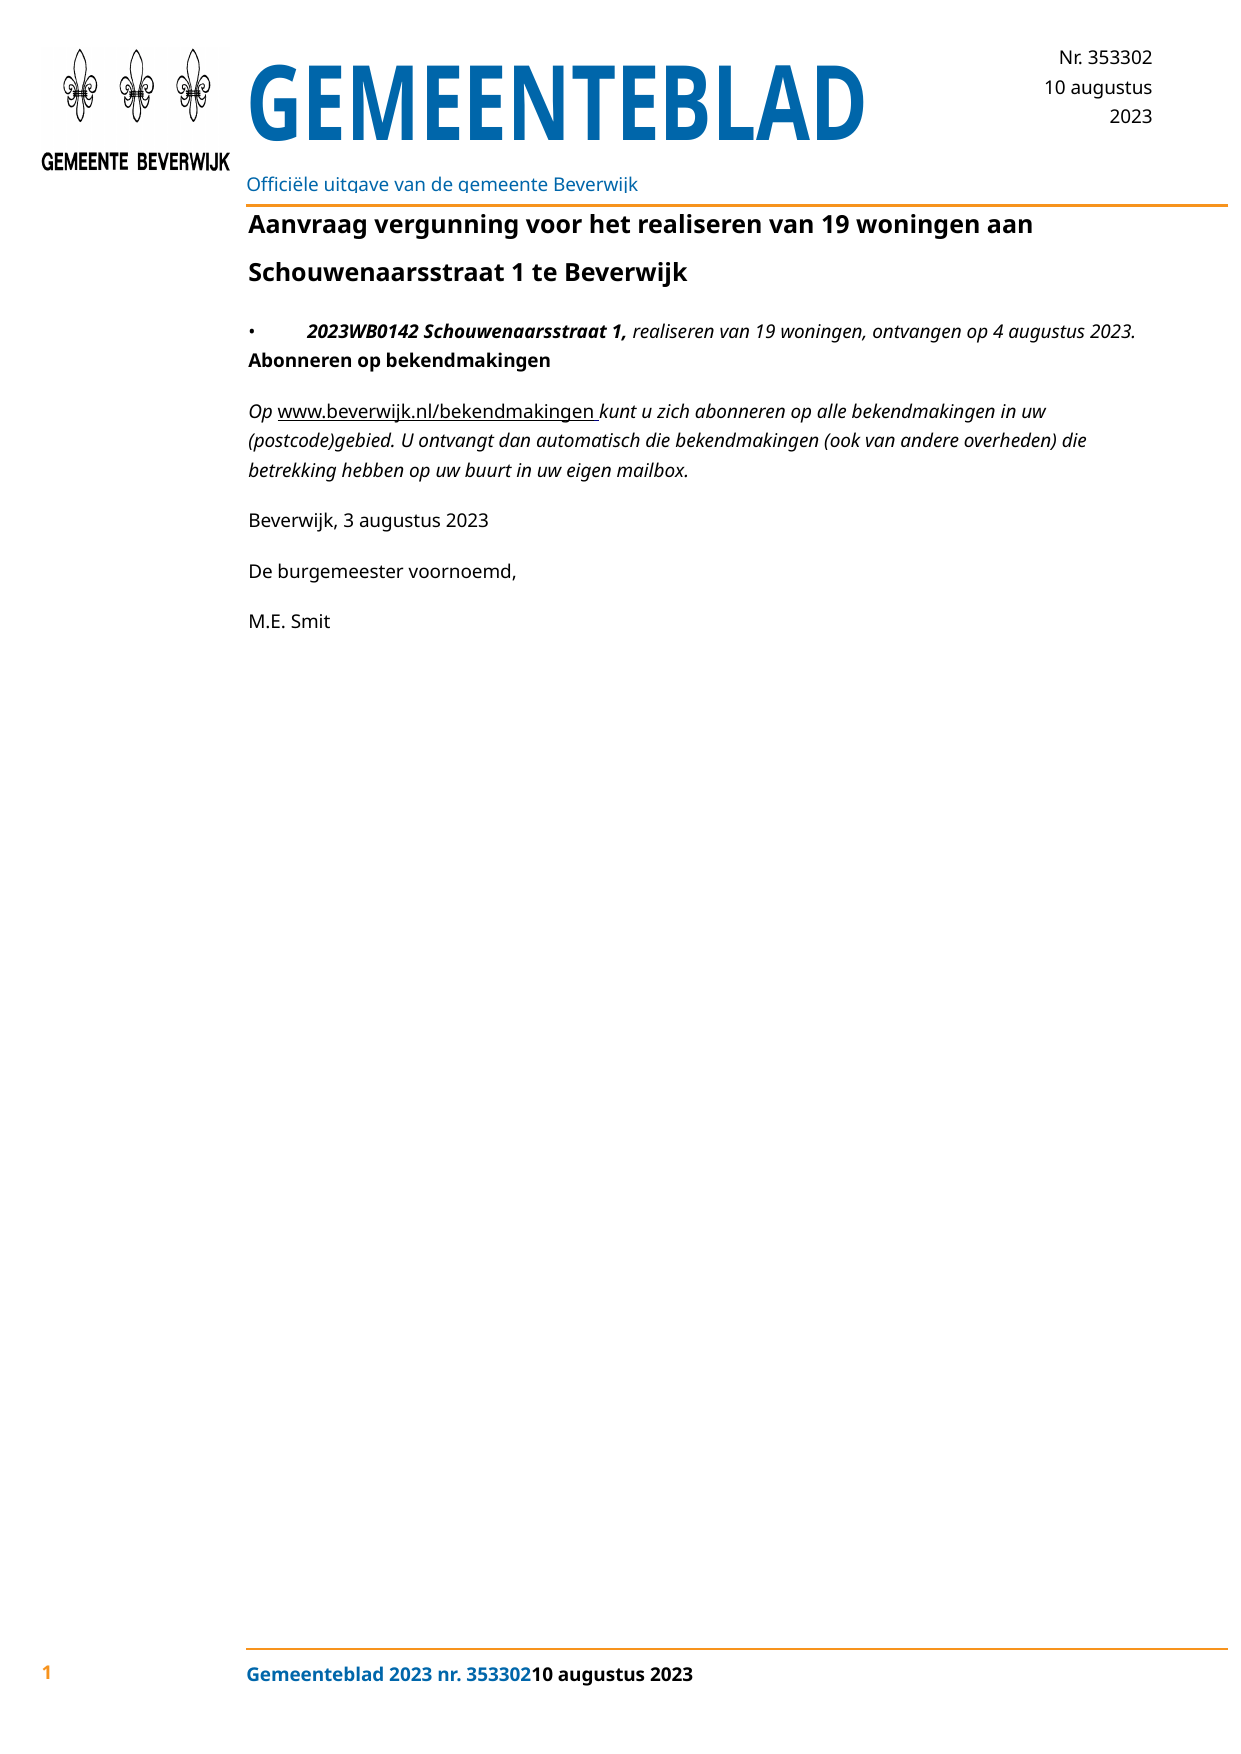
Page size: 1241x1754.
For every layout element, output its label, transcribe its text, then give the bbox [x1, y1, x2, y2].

text De burgemeester voornoemd, [248, 558, 1152, 584]
list 2023WB0142 Schouwenaarsstraat 1, realiseren van 19 woningen, ontvangen op 4 augustus 2023. [248, 318, 1152, 344]
text Abonneren op bekendmakingen [248, 347, 1152, 373]
text Aanvraag vergunning voor het realiseren van 19 woningen aan Schouwenaarsstraat 1 te Beverwijk [248, 207, 1152, 288]
text M.E. Smit [248, 608, 1152, 634]
picture [41, 47, 231, 172]
text Op www.beverwijk.nl/bekendmakingen kunt u zich abonneren op alle bekendmakingen in uw (postcode)gebied. U ontvangt dan automatisch die bekendmakingen (ook van andere overheden) die betrekking hebben op uw buurt in uw eigen mailbox. [248, 398, 1152, 483]
text Beverwijk, 3 augustus 2023 [248, 507, 1152, 533]
